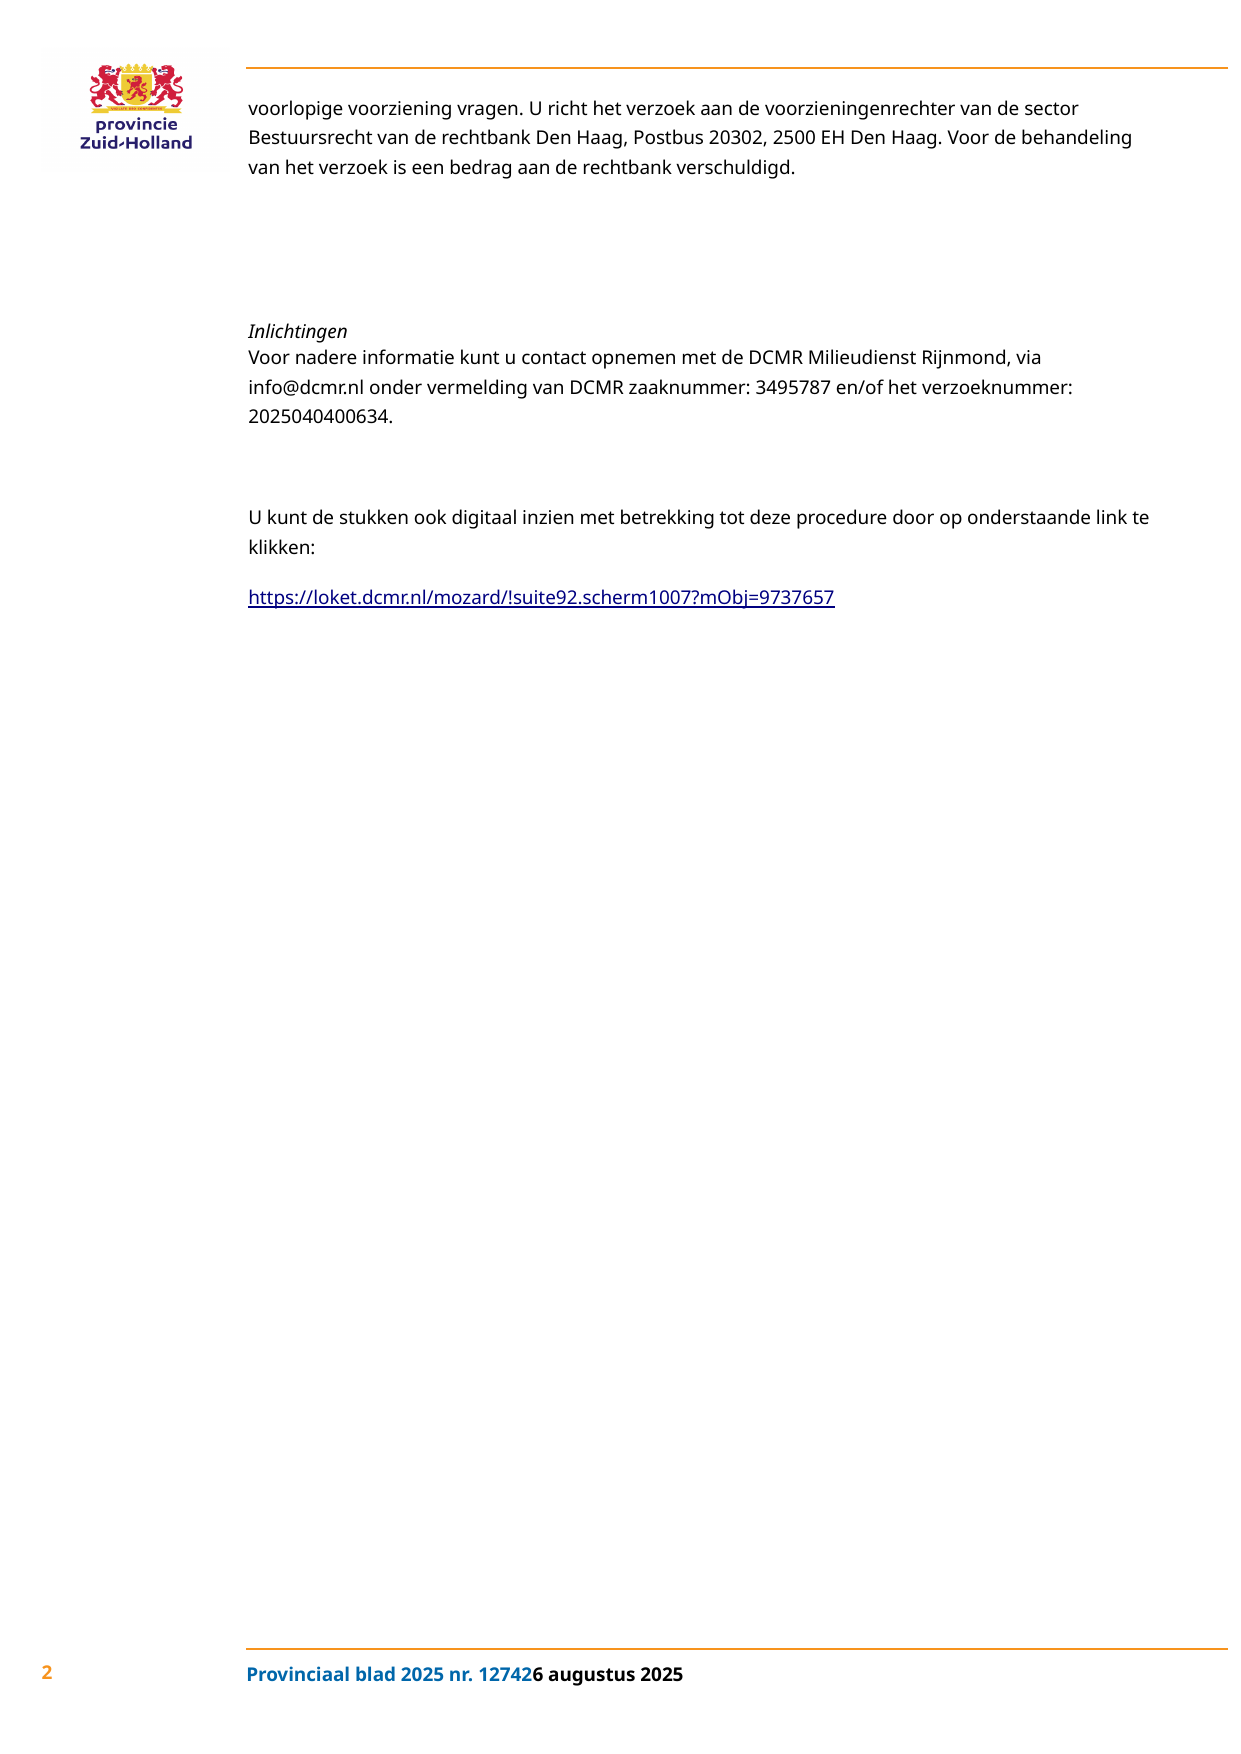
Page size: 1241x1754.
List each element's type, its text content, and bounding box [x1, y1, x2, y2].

text Inlichtingen [248, 319, 1152, 344]
text voorlopige voorziening vragen. U richt het verzoek aan de voorzieningenrechter van de sector Bestuursrecht van de rechtbank Den Haag, Postbus 20302, 2500 EH Den Haag. Voor de behandeling van het verzoek is een bedrag aan de rechtbank verschuldigd. [248, 95, 1152, 180]
picture [41, 47, 231, 172]
text Voor nadere informatie kunt u contact opnemen met de DCMR Milieudienst Rijnmond, via info@dcmr.nl onder vermelding van DCMR zaaknummer: 3495787 en/of het verzoeknummer: 2025040400634. [248, 344, 1152, 429]
text https://loket.dcmr.nl/mozard/!suite92.scherm1007?mObj=9737657 [248, 584, 1152, 610]
text U kunt de stukken ook digitaal inzien met betrekking tot deze procedure door op onderstaande link te klikken: [248, 504, 1152, 560]
